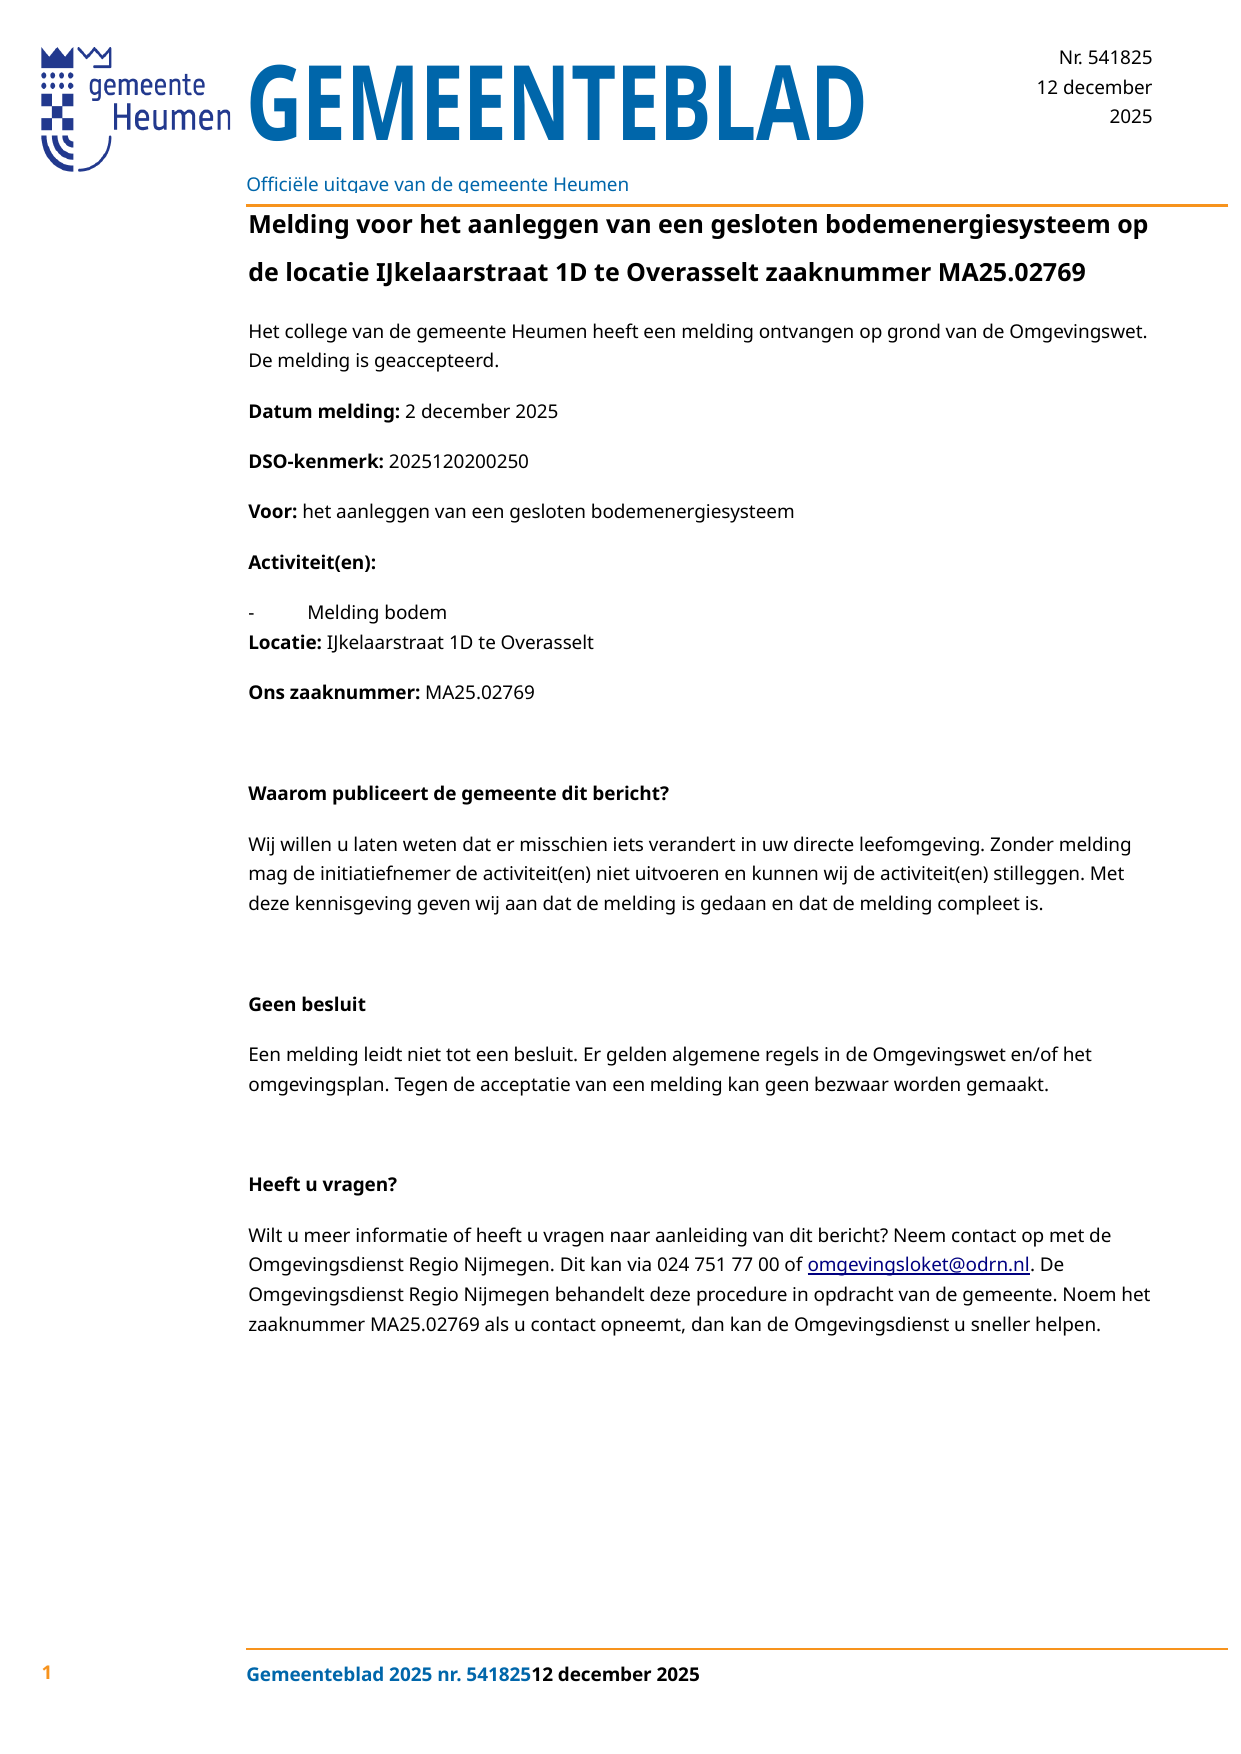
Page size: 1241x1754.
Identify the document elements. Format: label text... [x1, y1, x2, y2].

text Activiteit(en): [248, 549, 1152, 575]
text Waarom publiceert de gemeente dit bericht? [248, 780, 1152, 806]
text Een melding leidt niet tot een besluit. Er gelden algemene regels in de Omgevingswet en/of het omgevingsplan. Tegen de acceptatie van een melding kan geen bezwaar worden gemaakt. [248, 1041, 1152, 1097]
text Datum melding: 2 december 2025 [248, 398, 1152, 424]
text Melding voor het aanleggen van een gesloten bodemenergiesysteem op de locatie IJkelaarstraat 1D te Overasselt zaaknummer MA25.02769 [248, 207, 1152, 288]
list Melding bodem [248, 599, 1152, 625]
text Geen besluit [248, 991, 1152, 1017]
text Wij willen u laten weten dat er misschien iets verandert in uw directe leefomgeving. Zonder melding mag de initiatiefnemer de activiteit(en) niet uitvoeren en kunnen wij de activiteit(en) stilleggen. Met deze kennisgeving geven wij aan dat de melding is gedaan en dat de melding compleet is. [248, 831, 1152, 916]
text Ons zaaknummer: MA25.02769 [248, 679, 1152, 705]
text Heeft u vragen? [248, 1172, 1152, 1197]
text Voor: het aanleggen van een gesloten bodemenergiesysteem [248, 499, 1152, 524]
text Locatie: IJkelaarstraat 1D te Overasselt [248, 629, 1152, 655]
text Het college van de gemeente Heumen heeft een melding ontvangen op grond van de Omgevingswet. De melding is geaccepteerd. [248, 318, 1152, 373]
text DSO-kenmerk: 2025120200250 [248, 448, 1152, 474]
picture [41, 47, 231, 172]
text Wilt u meer informatie of heeft u vragen naar aanleiding van dit bericht? Neem contact op met de Omgevingsdienst Regio Nijmegen. Dit kan via 024 751 77 00 of omgevingsloket@odrn.nl. De Omgevingsdienst Regio Nijmegen behandelt deze procedure in opdracht van de gemeente. Noem het zaaknummer MA25.02769 als u contact opneemt, dan kan de Omgevingsdienst u sneller helpen. [248, 1222, 1152, 1337]
